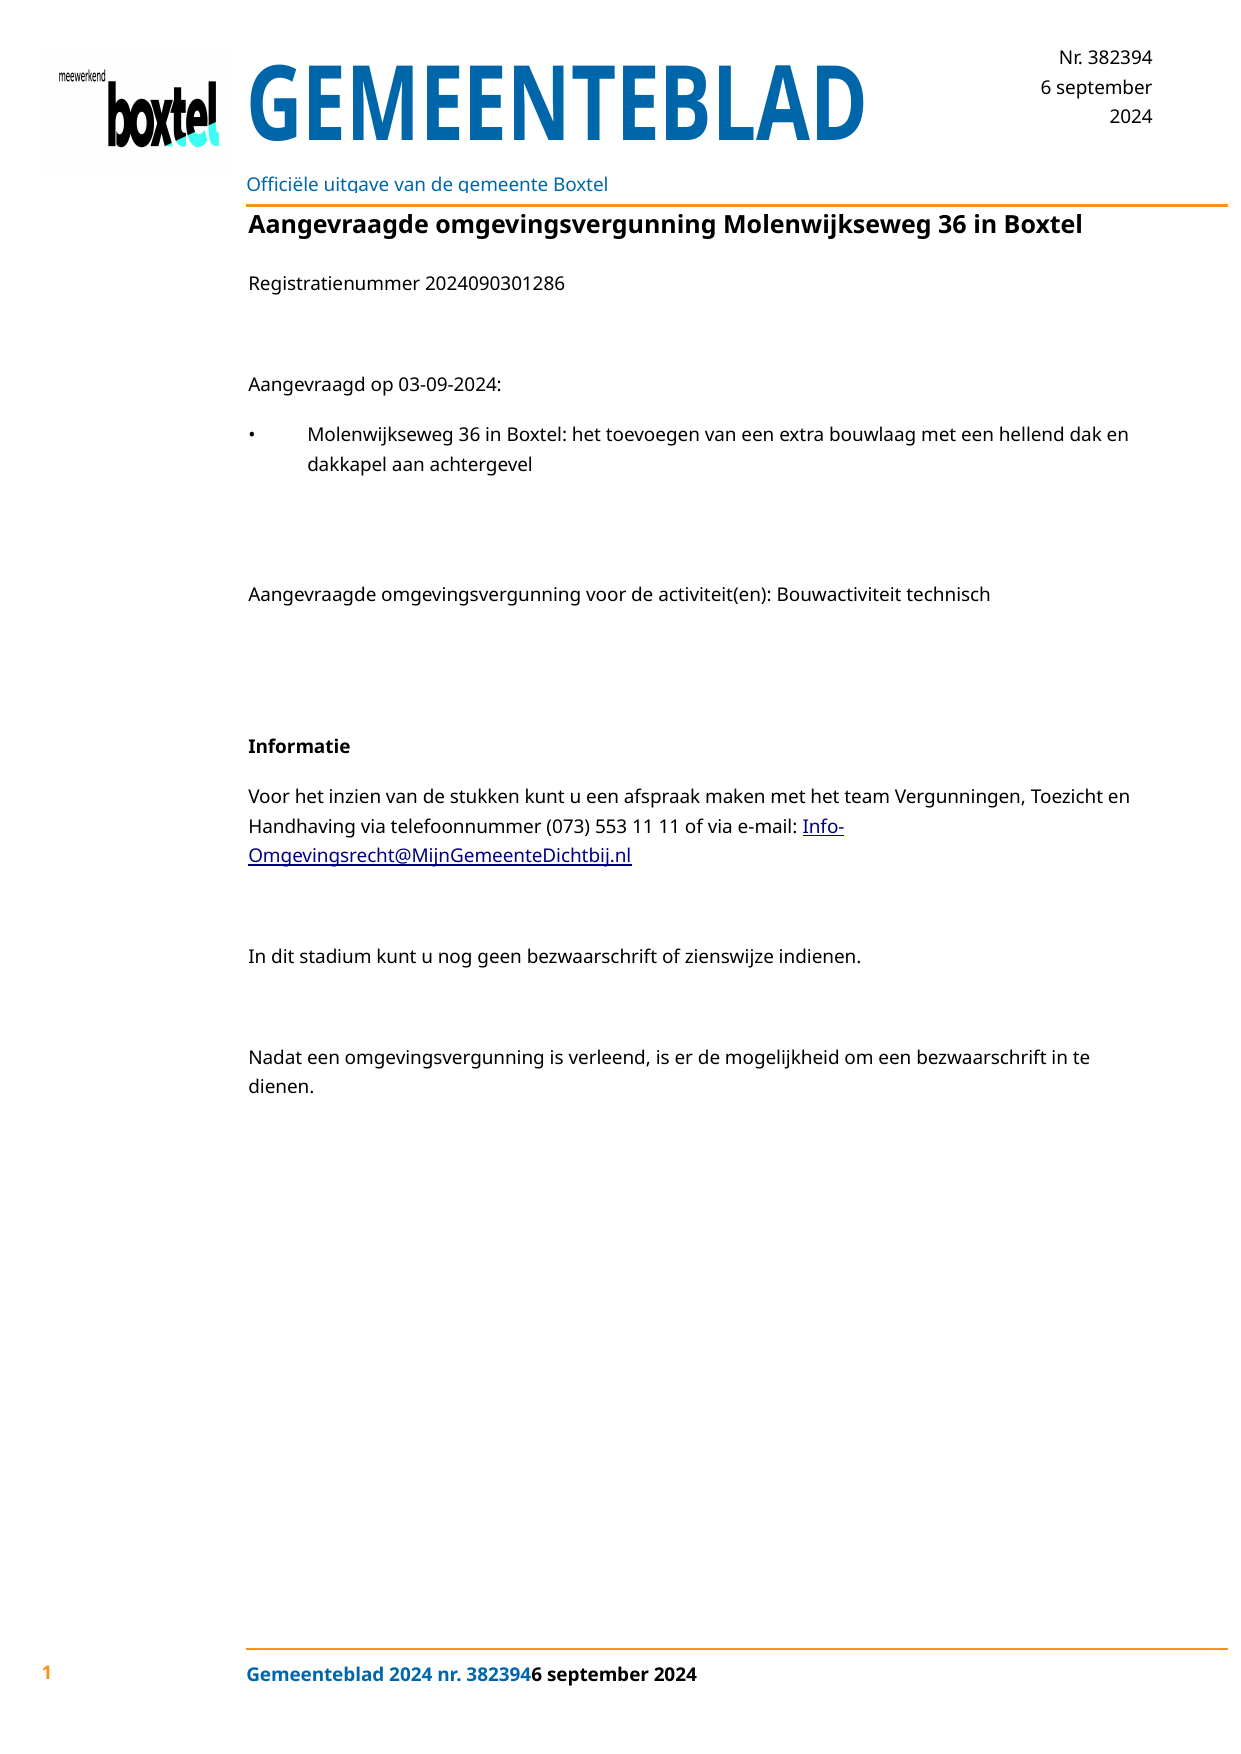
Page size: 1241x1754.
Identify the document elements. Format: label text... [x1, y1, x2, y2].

text Voor het inzien van de stukken kunt u een afspraak maken met het team Vergunningen, Toezicht en Handhaving via telefoonnummer (073) 553 11 11 of via e-mail: Info-Omgevingsrecht@MijnGemeenteDichtbij.nl [248, 783, 1152, 868]
text In dit stadium kunt u nog geen bezwaarschrift of zienswijze indienen. [248, 943, 1152, 969]
text Nadat een omgevingsvergunning is verleend, is er de mogelijkheid om een bezwaarschrift in te dienen. [248, 1044, 1152, 1099]
text Aangevraagde omgevingsvergunning voor de activiteit(en): Bouwactiviteit technisch [248, 582, 1152, 607]
text Informatie [248, 733, 1152, 758]
text Aangevraagde omgevingsvergunning Molenwijkseweg 36 in Boxtel [248, 207, 1152, 241]
text Registratienummer 2024090301286 [248, 270, 1152, 296]
picture [41, 47, 231, 172]
list Molenwijkseweg 36 in Boxtel: het toevoegen van een extra bouwlaag met een hellend dak en dakkapel aan achtergevel [248, 422, 1152, 477]
text Aangevraagd op 03-09-2024: [248, 371, 1152, 397]
